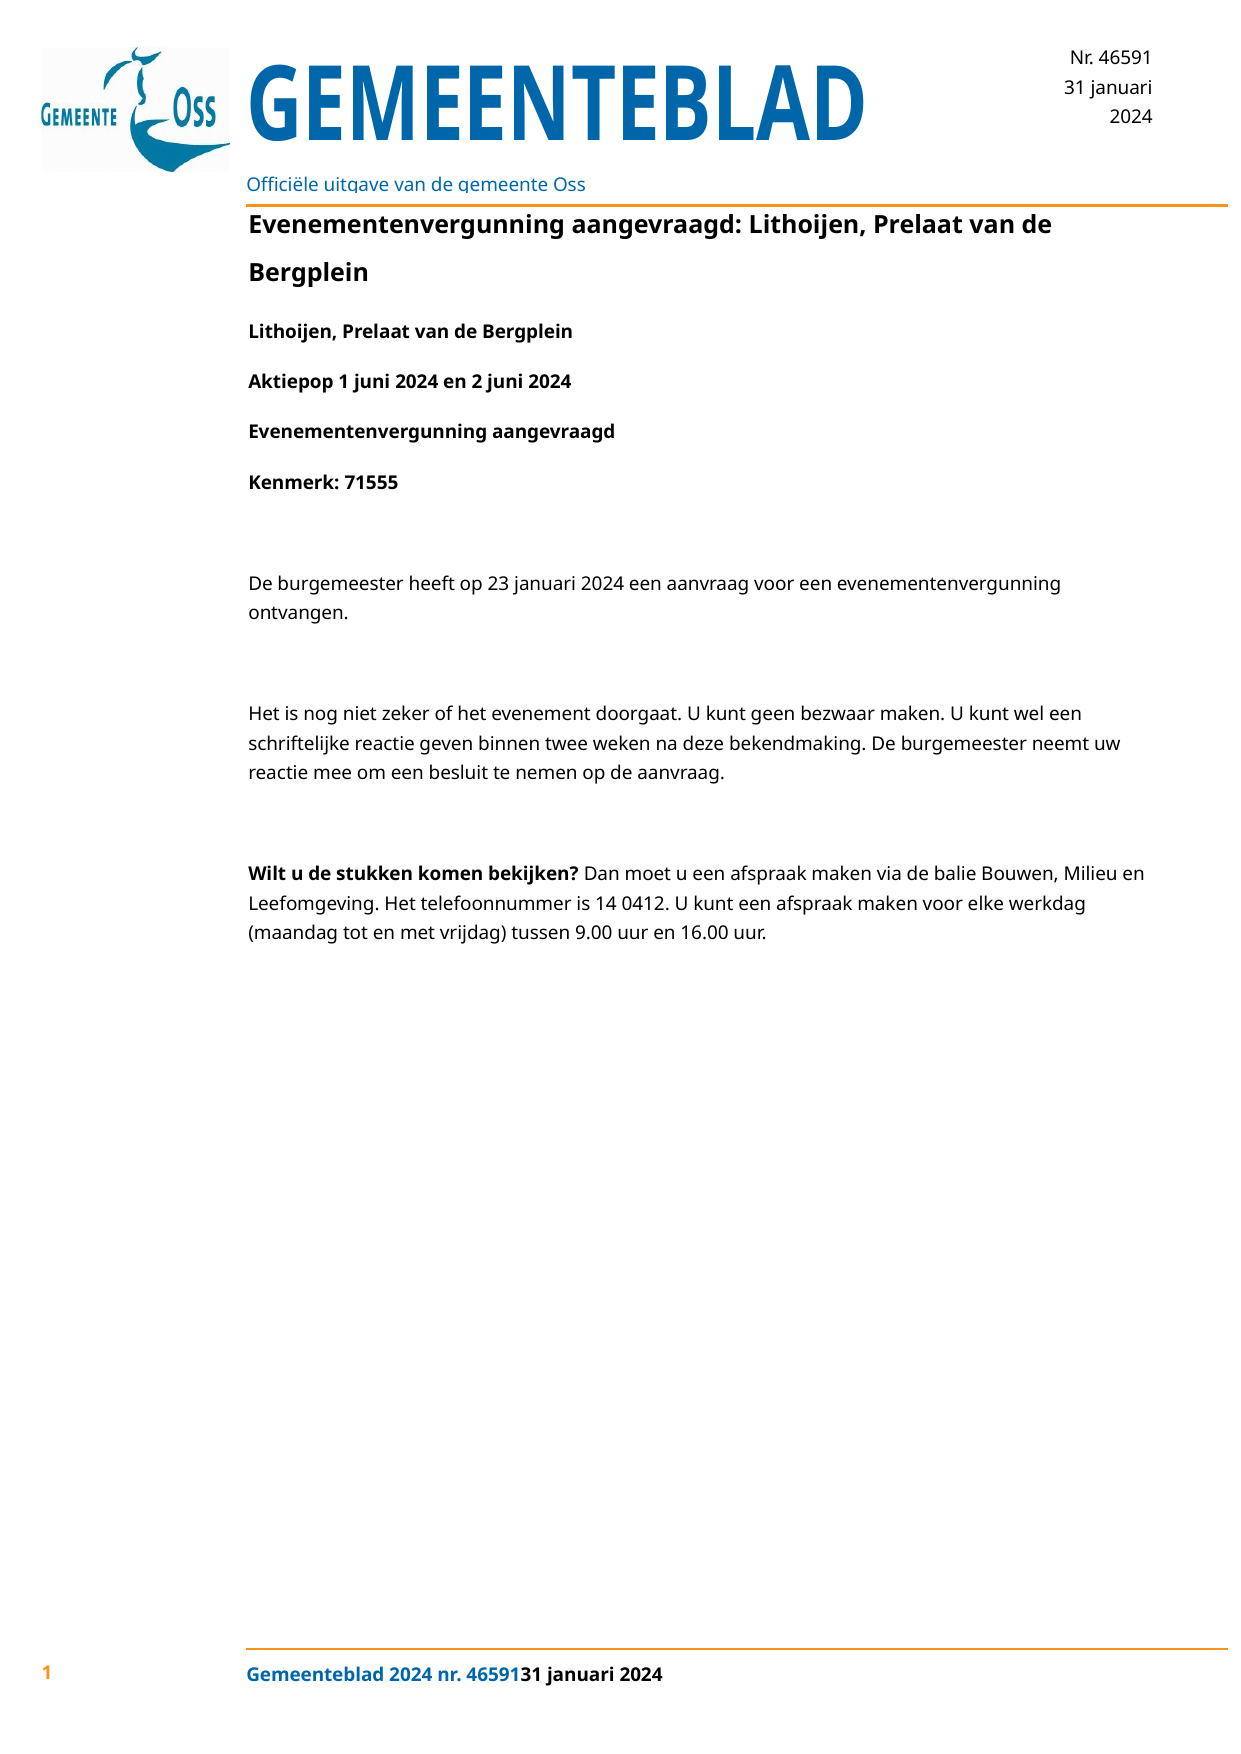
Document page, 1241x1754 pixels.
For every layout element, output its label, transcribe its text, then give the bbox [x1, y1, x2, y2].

text Evenementenvergunning aangevraagd [248, 419, 1152, 444]
text Kenmerk: 71555 [248, 469, 1152, 495]
text Evenementenvergunning aangevraagd: Lithoijen, Prelaat van de Bergplein [248, 207, 1152, 288]
text Het is nog niet zeker of het evenement doorgaat. U kunt geen bezwaar maken. U kunt wel een schriftelijke reactie geven binnen twee weken na deze bekendmaking. De burgemeester neemt uw reactie mee om een besluit te nemen op de aanvraag. [248, 700, 1152, 785]
picture [41, 47, 231, 172]
text Aktiepop 1 juni 2024 en 2 juni 2024 [248, 368, 1152, 394]
text De burgemeester heeft op 23 januari 2024 een aanvraag voor een evenementenvergunning ontvangen. [248, 570, 1152, 625]
text Lithoijen, Prelaat van de Bergplein [248, 318, 1152, 344]
text Wilt u de stukken komen bekijken? Dan moet u een afspraak maken via de balie Bouwen, Milieu en Leefomgeving. Het telefoonnummer is 14 0412. U kunt een afspraak maken voor elke werkdag (maandag tot en met vrijdag) tussen 9.00 uur en 16.00 uur. [248, 860, 1152, 945]
